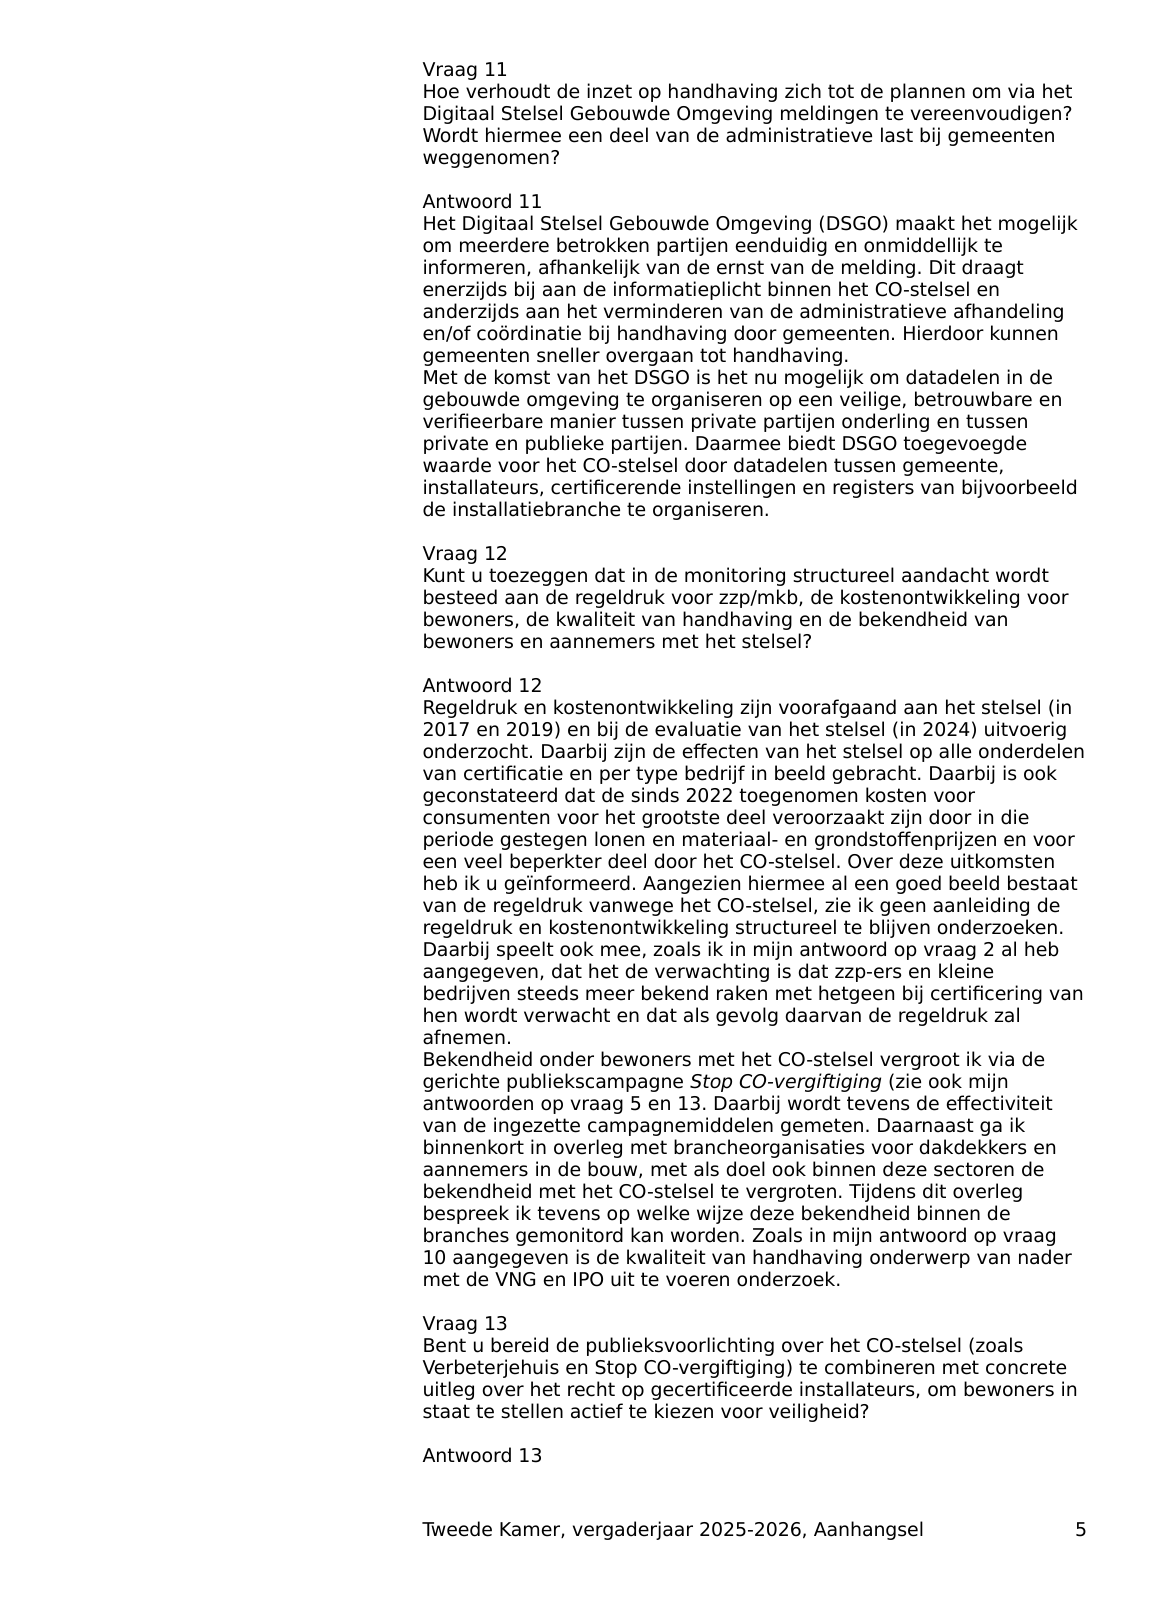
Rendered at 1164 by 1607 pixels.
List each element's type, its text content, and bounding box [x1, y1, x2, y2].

text Regeldruk en kostenontwikkeling zijn voorafgaand aan het stelsel (in 2017 en 2019) en bij de evaluatie van het stelsel (in 2024) uitvoerig onderzocht. Daarbij zijn de effecten van het stelsel op alle onderdelen van certificatie en per type bedrijf in beeld gebracht. Daarbij is ook geconstateerd dat de sinds 2022 toegenomen kosten voor consumenten voor het grootste deel veroorzaakt zijn door in die periode gestegen lonen en materiaal- en grondstoffenprijzen en voor een veel beperkter deel door het CO-stelsel. Over deze uitkomsten heb ik u geïnformeerd. Aangezien hiermee al een goed beeld bestaat van de regeldruk vanwege het CO-stelsel, zie ik geen aanleiding de regeldruk en kostenontwikkeling structureel te blijven onderzoeken. Daarbij speelt ook mee, zoals ik in mijn antwoord op vraag 2 al heb aangegeven, dat het de verwachting is dat zzp-ers en kleine bedrijven steeds meer bekend raken met hetgeen bij certificering van hen wordt verwacht en dat als gevolg daarvan de regeldruk zal afnemen. [422, 697, 1087, 1049]
text Hoe verhoudt de inzet op handhaving zich tot de plannen om via het Digitaal Stelsel Gebouwde Omgeving meldingen te vereenvoudigen? Wordt hiermee een deel van de administratieve last bij gemeenten weggenomen? [422, 81, 1087, 169]
text Antwoord 12 [422, 675, 1087, 697]
text Bent u bereid de publieksvoorlichting over het CO-stelsel (zoals Verbeterjehuis en Stop CO-vergiftiging) te combineren met concrete uitleg over het recht op gecertificeerde installateurs, om bewoners in staat te stellen actief te kiezen voor veiligheid? [422, 1335, 1087, 1423]
text Met de komst van het DSGO is het nu mogelijk om datadelen in de gebouwde omgeving te organiseren op een veilige, betrouwbare en verifieerbare manier tussen private partijen onderling en tussen private en publieke partijen. Daarmee biedt DSGO toegevoegde waarde voor het CO-stelsel door datadelen tussen gemeente, installateurs, certificerende instellingen en registers van bijvoorbeeld de installatiebranche te organiseren. [422, 367, 1087, 521]
text Het Digitaal Stelsel Gebouwde Omgeving (DSGO) maakt het mogelijk om meerdere betrokken partijen eenduidig en onmiddellijk te informeren, afhankelijk van de ernst van de melding. Dit draagt enerzijds bij aan de informatieplicht binnen het CO-stelsel en anderzijds aan het verminderen van de administratieve afhandeling en/of coördinatie bij handhaving door gemeenten. Hierdoor kunnen gemeenten sneller overgaan tot handhaving. [422, 213, 1087, 367]
text Bekendheid onder bewoners met het CO-stelsel vergroot ik via de gerichte publiekscampagne Stop CO-vergiftiging (zie ook mijn antwoorden op vraag 5 en 13. Daarbij wordt tevens de effectiviteit van de ingezette campagnemiddelen gemeten. Daarnaast ga ik binnenkort in overleg met brancheorganisaties voor dakdekkers en aannemers in de bouw, met als doel ook binnen deze sectoren de bekendheid met het CO-stelsel te vergroten. Tijdens dit overleg bespreek ik tevens op welke wijze deze bekendheid binnen de branches gemonitord kan worden. Zoals in mijn antwoord op vraag 10 aangegeven is de kwaliteit van handhaving onderwerp van nader met de VNG en IPO uit te voeren onderzoek. [422, 1049, 1087, 1291]
text Kunt u toezeggen dat in de monitoring structureel aandacht wordt besteed aan de regeldruk voor zzp/mkb, de kostenontwikkeling voor bewoners, de kwaliteit van handhaving en de bekendheid van bewoners en aannemers met het stelsel? [422, 565, 1087, 653]
text Vraag 13 [422, 1313, 1087, 1335]
text Antwoord 13 [422, 1445, 1087, 1467]
text Vraag 11 [422, 59, 1087, 81]
text Vraag 12 [422, 543, 1087, 565]
text Antwoord 11 [422, 191, 1087, 213]
